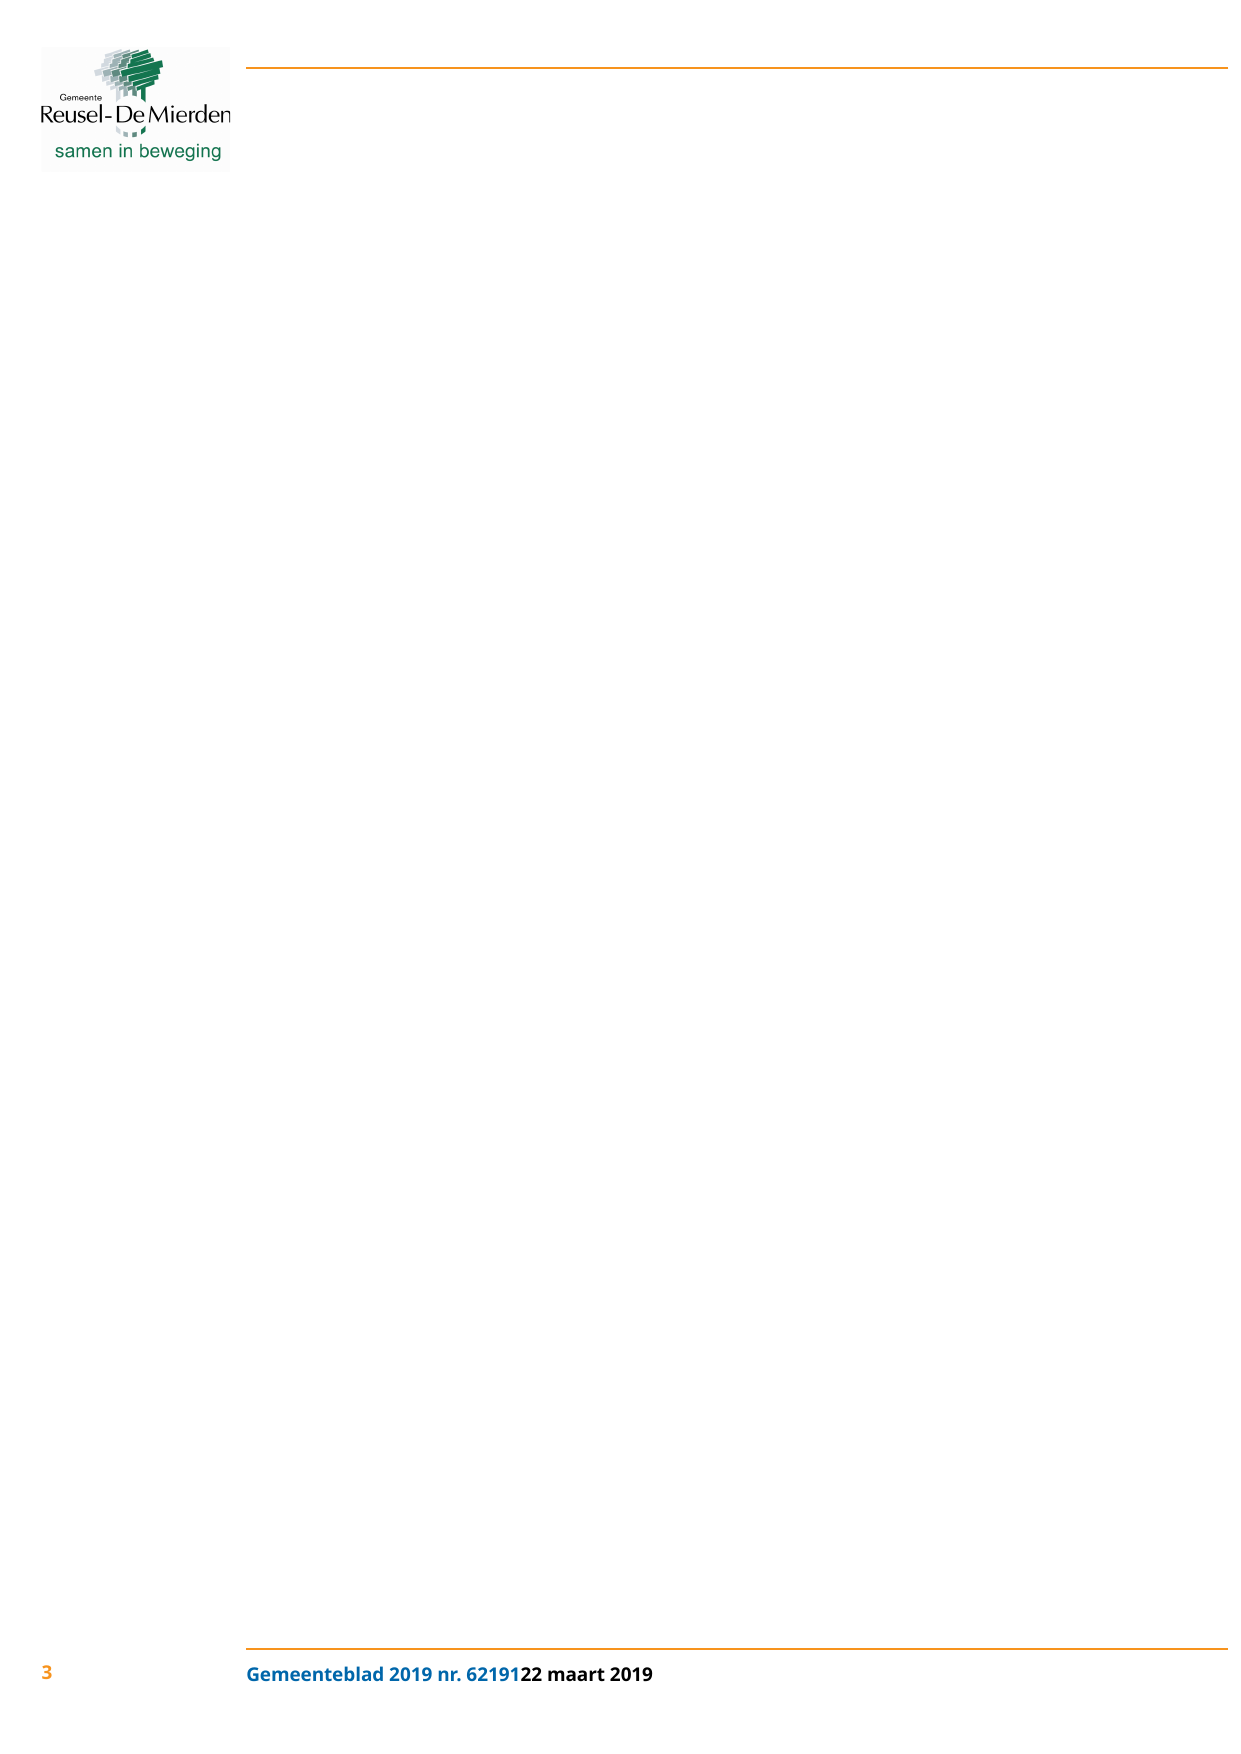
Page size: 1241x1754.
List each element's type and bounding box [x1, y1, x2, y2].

picture [41, 47, 231, 172]
